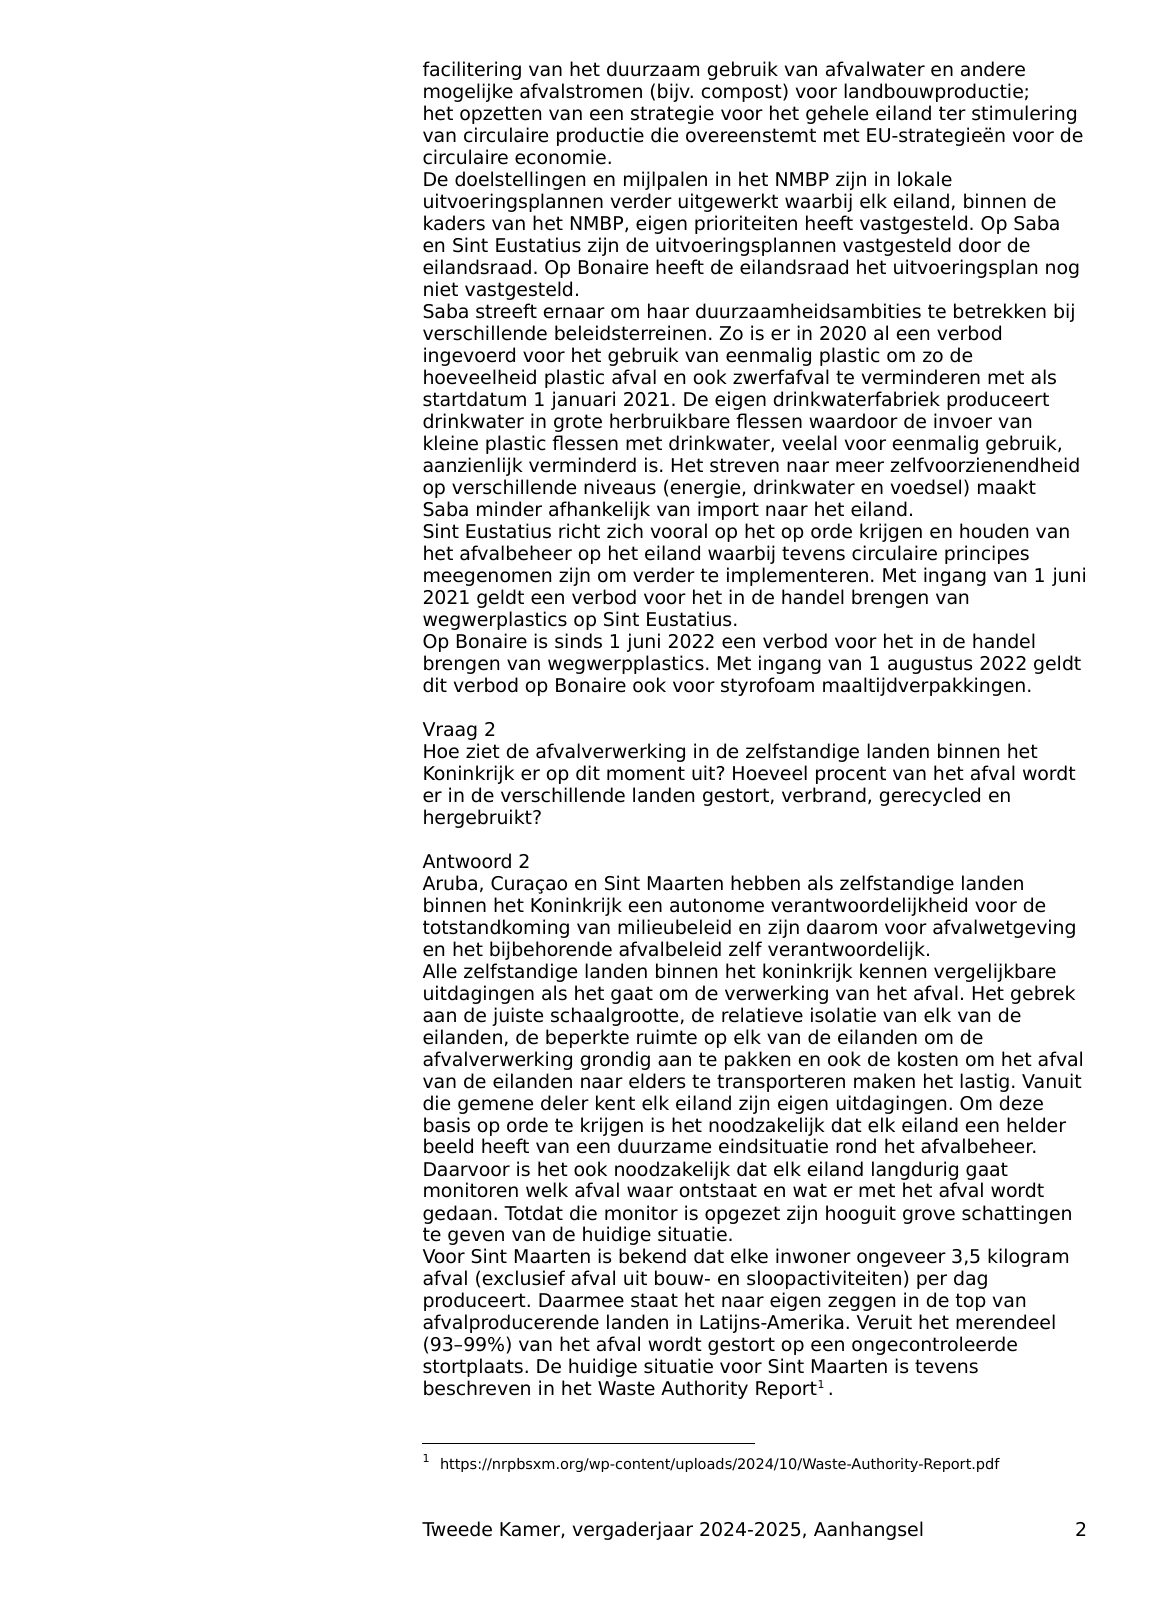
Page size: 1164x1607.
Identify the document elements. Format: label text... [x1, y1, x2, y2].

text Op Bonaire is sinds 1 juni 2022 een verbod voor het in de handel brengen van wegwerpplastics. Met ingang van 1 augustus 2022 geldt dit verbod op Bonaire ook voor styrofoam maaltijdverpakkingen. [422, 631, 1087, 696]
text facilitering van het duurzaam gebruik van afvalwater en andere mogelijke afvalstromen (bijv. compost) voor landbouwproductie; [422, 59, 1087, 103]
text Aruba, Curaçao en Sint Maarten hebben als zelfstandige landen binnen het Koninkrijk een autonome verantwoordelijkheid voor de totstandkoming van milieubeleid en zijn daarom voor afvalwetgeving en het bijbehorende afvalbeleid zelf verantwoordelijk. [422, 873, 1087, 961]
text Sint Eustatius richt zich vooral op het op orde krijgen en houden van het afvalbeheer op het eiland waarbij tevens circulaire principes meegenomen zijn om verder te implementeren. Met ingang van 1 juni 2021 geldt een verbod voor het in de handel brengen van wegwerplastics op Sint Eustatius. [422, 521, 1087, 631]
text https://nrpbsxm.org/wp-content/uploads/2024/10/Waste-Authority-Report.pdf [422, 1452, 1087, 1474]
text Vraag 2 [422, 719, 1087, 741]
text Voor Sint Maarten is bekend dat elke inwoner ongeveer 3,5 kilogram afval (exclusief afval uit bouw- en sloopactiviteiten) per dag produceert. Daarmee staat het naar eigen zeggen in de top van afvalproducerende landen in Latijns-Amerika. Veruit het merendeel (93–99%) van het afval wordt gestort op een ongecontroleerde stortplaats. De huidige situatie voor Sint Maarten is tevens beschreven in het Waste Authority Report. [422, 1246, 1087, 1400]
text Hoe ziet de afvalverwerking in de zelfstandige landen binnen het Koninkrijk er op dit moment uit? Hoeveel procent van het afval wordt er in de verschillende landen gestort, verbrand, gerecycled en hergebruikt? [422, 741, 1087, 828]
text De doelstellingen en mijlpalen in het NMBP zijn in lokale uitvoeringsplannen verder uitgewerkt waarbij elk eiland, binnen de kaders van het NMBP, eigen prioriteiten heeft vastgesteld. Op Saba en Sint Eustatius zijn de uitvoeringsplannen vastgesteld door de eilandsraad. Op Bonaire heeft de eilandsraad het uitvoeringsplan nog niet vastgesteld. [422, 169, 1087, 301]
text Alle zelfstandige landen binnen het koninkrijk kennen vergelijkbare uitdagingen als het gaat om de verwerking van het afval. Het gebrek aan de juiste schaalgrootte, de relatieve isolatie van elk van de eilanden, de beperkte ruimte op elk van de eilanden om de afvalverwerking grondig aan te pakken en ook de kosten om het afval van de eilanden naar elders te transporteren maken het lastig. Vanuit die gemene deler kent elk eiland zijn eigen uitdagingen. Om deze basis op orde te krijgen is het noodzakelijk dat elk eiland een helder beeld heeft van een duurzame eindsituatie rond het afvalbeheer. Daarvoor is het ook noodzakelijk dat elk eiland langdurig gaat monitoren welk afval waar ontstaat en wat er met het afval wordt gedaan. Totdat die monitor is opgezet zijn hooguit grove schattingen te geven van de huidige situatie. [422, 961, 1087, 1246]
text Antwoord 2 [422, 851, 1087, 873]
text Saba streeft ernaar om haar duurzaamheidsambities te betrekken bij verschillende beleidsterreinen. Zo is er in 2020 al een verbod ingevoerd voor het gebruik van eenmalig plastic om zo de hoeveelheid plastic afval en ook zwerfafval te verminderen met als startdatum 1 januari 2021. De eigen drinkwaterfabriek produceert drinkwater in grote herbruikbare flessen waardoor de invoer van kleine plastic flessen met drinkwater, veelal voor eenmalig gebruik, aanzienlijk verminderd is. Het streven naar meer zelfvoorzienendheid op verschillende niveaus (energie, drinkwater en voedsel) maakt Saba minder afhankelijk van import naar het eiland. [422, 301, 1087, 521]
text het opzetten van een strategie voor het gehele eiland ter stimulering van circulaire productie die overeenstemt met EU-strategieën voor de circulaire economie. [422, 103, 1087, 169]
